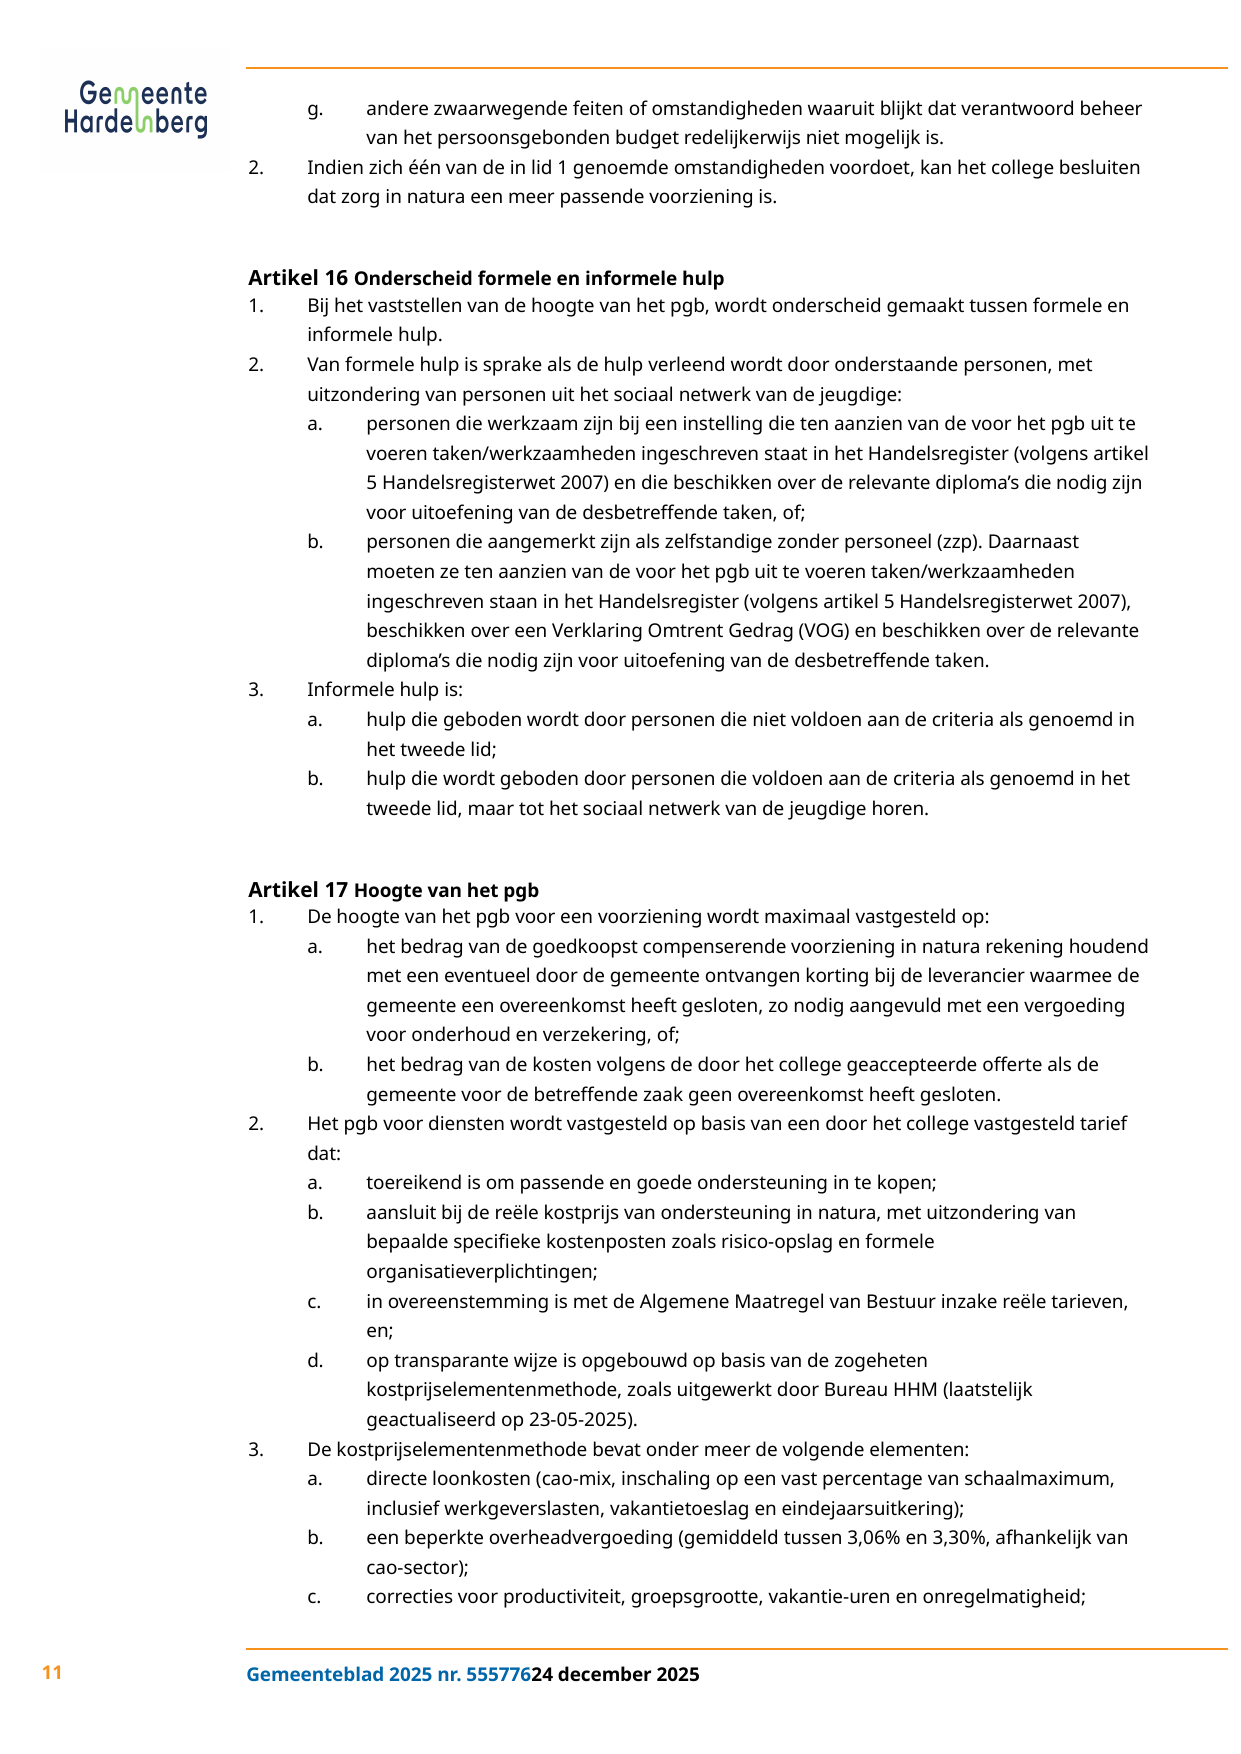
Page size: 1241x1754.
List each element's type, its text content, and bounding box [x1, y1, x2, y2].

list De kostprijselementenmethode bevat onder meer de volgende elementen: [248, 1436, 1152, 1462]
list Indien zich één van de in lid 1 genoemde omstandigheden voordoet, kan het college besluiten dat zorg in natura een meer passende voorziening is. [248, 154, 1152, 209]
list hulp die geboden wordt door personen die niet voldoen aan de criteria als genoemd in het tweede lid; [307, 706, 1152, 761]
list Van formele hulp is sprake als de hulp verleend wordt door onderstaande personen, met uitzondering van personen uit het sociaal netwerk van de jeugdige: [248, 351, 1152, 406]
list hulp die wordt geboden door personen die voldoen aan de criteria als genoemd in het tweede lid, maar tot het sociaal netwerk van de jeugdige horen. [307, 765, 1152, 821]
text Artikel 16 Onderscheid formele en informele hulp [248, 263, 1152, 292]
list Het pgb voor diensten wordt vastgesteld op basis van een door het college vastgesteld tarief dat: [248, 1110, 1152, 1166]
list toereikend is om passende en goede ondersteuning in te kopen; [307, 1169, 1152, 1195]
list correcties voor productiviteit, groepsgrootte, vakantie-uren en onregelmatigheid; [307, 1584, 1152, 1609]
list Bij het vaststellen van de hoogte van het pgb, wordt onderscheid gemaakt tussen formele en informele hulp. [248, 292, 1152, 347]
list op transparante wijze is opgebouwd op basis van de zogeheten kostprijselementenmethode, zoals uitgewerkt door Bureau HHM (laatstelijk geactualiseerd op 23-05-2025). [307, 1347, 1152, 1432]
list aansluit bij de reële kostprijs van ondersteuning in natura, met uitzondering van bepaalde specifieke kostenposten zoals risico-opslag en formele organisatieverplichtingen; [307, 1199, 1152, 1284]
list Informele hulp is: [248, 677, 1152, 702]
list het bedrag van de goedkoopst compenserende voorziening in natura rekening houdend met een eventueel door de gemeente ontvangen korting bij de leverancier waarmee de gemeente een overeenkomst heeft gesloten, zo nodig aangevuld met een vergoeding voor onderhoud en verzekering, of; [307, 933, 1152, 1047]
list andere zwaarwegende feiten of omstandigheden waaruit blijkt dat verantwoord beheer van het persoonsgebonden budget redelijkerwijs niet mogelijk is. [307, 95, 1152, 150]
list personen die aangemerkt zijn als zelfstandige zonder personeel (zzp). Daarnaast moeten ze ten aanzien van de voor het pgb uit te voeren taken/werkzaamheden ingeschreven staan in het Handelsregister (volgens artikel 5 Handelsregisterwet 2007), beschikken over een Verklaring Omtrent Gedrag (VOG) en beschikken over de relevante diploma’s die nodig zijn voor uitoefening van de desbetreffende taken. [307, 529, 1152, 673]
list personen die werkzaam zijn bij een instelling die ten aanzien van de voor het pgb uit te voeren taken/werkzaamheden ingeschreven staat in het Handelsregister (volgens artikel 5 Handelsregisterwet 2007) en die beschikken over de relevante diploma’s die nodig zijn voor uitoefening van de desbetreffende taken, of; [307, 410, 1152, 525]
picture [41, 47, 231, 172]
list De hoogte van het pgb voor een voorziening wordt maximaal vastgesteld op: [248, 903, 1152, 929]
list het bedrag van de kosten volgens de door het college geaccepteerde offerte als de gemeente voor de betreffende zaak geen overeenkomst heeft gesloten. [307, 1051, 1152, 1107]
list in overeenstemming is met de Algemene Maatregel van Bestuur inzake reële tarieven, en; [307, 1288, 1152, 1343]
list een beperkte overheadvergoeding (gemiddeld tussen 3,06% en 3,30%, afhankelijk van cao-sector); [307, 1524, 1152, 1580]
list directe loonkosten (cao-mix, inschaling op een vast percentage van schaalmaximum, inclusief werkgeverslasten, vakantietoeslag en eindejaarsuitkering); [307, 1465, 1152, 1521]
text Artikel 17 Hoogte van het pgb [248, 875, 1152, 903]
